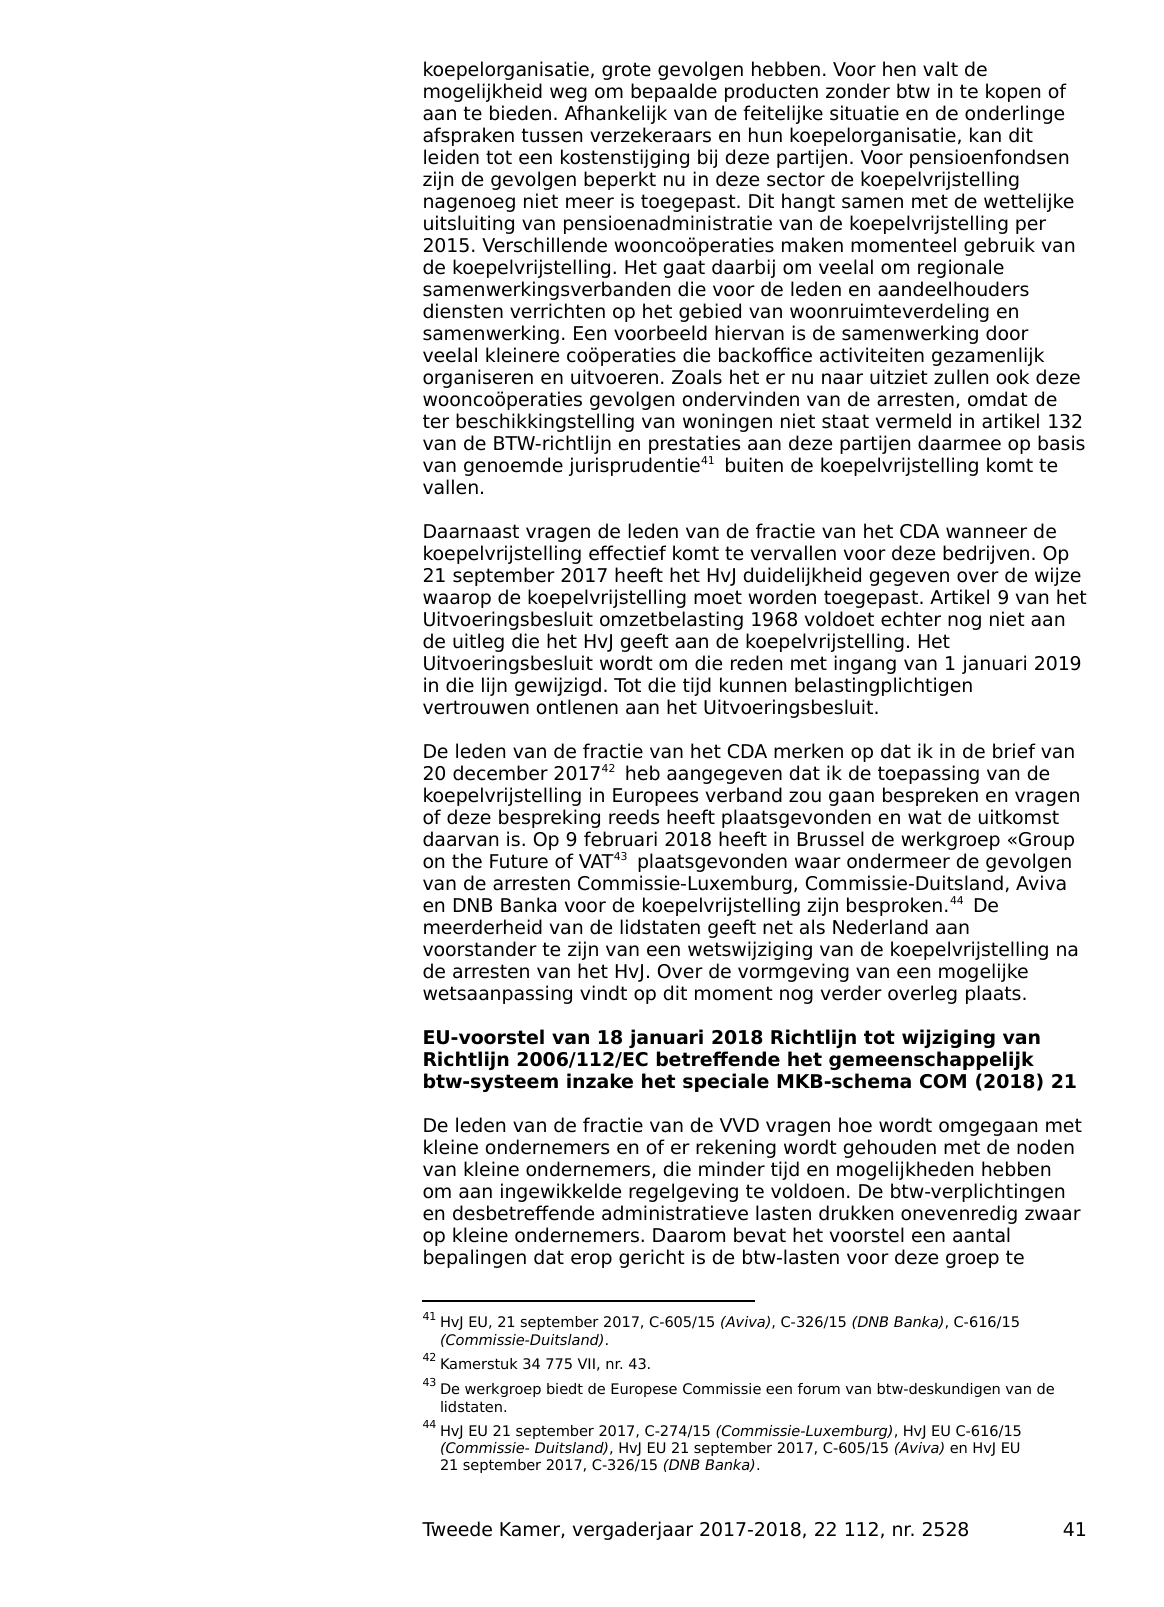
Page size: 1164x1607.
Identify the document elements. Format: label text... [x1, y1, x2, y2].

text De werkgroep biedt de Europese Commissie een forum van btw-deskundigen van de lidstaten. [422, 1377, 1087, 1416]
text Kamerstuk 34 775 VII, nr. 43. [422, 1352, 1087, 1374]
text koepelorganisatie, grote gevolgen hebben. Voor hen valt de mogelijkheid weg om bepaalde producten zonder btw in te kopen of aan te bieden. Afhankelijk van de feitelijke situatie en de onderlinge afspraken tussen verzekeraars en hun koepelorganisatie, kan dit leiden tot een kostenstijging bij deze partijen. Voor pensioenfondsen zijn de gevolgen beperkt nu in deze sector de koepelvrijstelling nagenoeg niet meer is toegepast. Dit hangt samen met de wettelijke uitsluiting van pensioenadministratie van de koepelvrijstelling per 2015. Verschillende wooncoöperaties maken momenteel gebruik van de koepelvrijstelling. Het gaat daarbij om veelal om regionale samenwerkingsverbanden die voor de leden en aandeelhouders diensten verrichten op het gebied van woonruimteverdeling en samenwerking. Een voorbeeld hiervan is de samenwerking door veelal kleinere coöperaties die backoffice activiteiten gezamenlijk organiseren en uitvoeren. Zoals het er nu naar uitziet zullen ook deze wooncoöperaties gevolgen ondervinden van de arresten, omdat de ter beschikkingstelling van woningen niet staat vermeld in artikel 132 van de BTW-richtlijn en prestaties aan deze partijen daarmee op basis van genoemde jurisprudentie buiten de koepelvrijstelling komt te vallen. [422, 59, 1087, 499]
text De leden van de fractie van het CDA merken op dat ik in de brief van 20 december 2017 heb aangegeven dat ik de toepassing van de koepelvrijstelling in Europees verband zou gaan bespreken en vragen of deze bespreking reeds heeft plaatsgevonden en wat de uitkomst daarvan is. Op 9 februari 2018 heeft in Brussel de werkgroep «Group on the Future of VAT plaatsgevonden waar ondermeer de gevolgen van de arresten Commissie-Luxemburg, Commissie-Duitsland, Aviva en DNB Banka voor de koepelvrijstelling zijn besproken. De meerderheid van de lidstaten geeft net als Nederland aan voorstander te zijn van een wetswijziging van de koepelvrijstelling na de arresten van het HvJ. Over de vormgeving van een mogelijke wetsaanpassing vindt op dit moment nog verder overleg plaats. [422, 741, 1087, 1004]
text Daarnaast vragen de leden van de fractie van het CDA wanneer de koepelvrijstelling effectief komt te vervallen voor deze bedrijven. Op 21 september 2017 heeft het HvJ duidelijkheid gegeven over de wijze waarop de koepelvrijstelling moet worden toegepast. Artikel 9 van het Uitvoeringsbesluit omzetbelasting 1968 voldoet echter nog niet aan de uitleg die het HvJ geeft aan de koepelvrijstelling. Het Uitvoeringsbesluit wordt om die reden met ingang van 1 januari 2019 in die lijn gewijzigd. Tot die tijd kunnen belastingplichtigen vertrouwen ontlenen aan het Uitvoeringsbesluit. [422, 521, 1087, 719]
text HvJ EU, 21 september 2017, C-605/15 (Aviva), C-326/15 (DNB Banka), C-616/15 (Commissie-Duitsland). [422, 1310, 1087, 1349]
text HvJ EU 21 september 2017, C-274/15 (Commissie-Luxemburg), HvJ EU C-616/15 (Commissie- Duitsland), HvJ EU 21 september 2017, C-605/15 (Aviva) en HvJ EU 21 september 2017, C-326/15 (DNB Banka). [422, 1418, 1087, 1474]
text De leden van de fractie van de VVD vragen hoe wordt omgegaan met kleine ondernemers en of er rekening wordt gehouden met de noden van kleine ondernemers, die minder tijd en mogelijkheden hebben om aan ingewikkelde regelgeving te voldoen. De btw-verplichtingen en desbetreffende administratieve lasten drukken onevenredig zwaar op kleine ondernemers. Daarom bevat het voorstel een aantal bepalingen dat erop gericht is de btw-lasten voor deze groep te [422, 1115, 1087, 1269]
subtitle EU-voorstel van 18 januari 2018 Richtlijn tot wijziging van Richtlijn 2006/112/EC betreffende het gemeenschappelijk btw-systeem inzake het speciale MKB-schema COM (2018) 21 [422, 1027, 1087, 1093]
